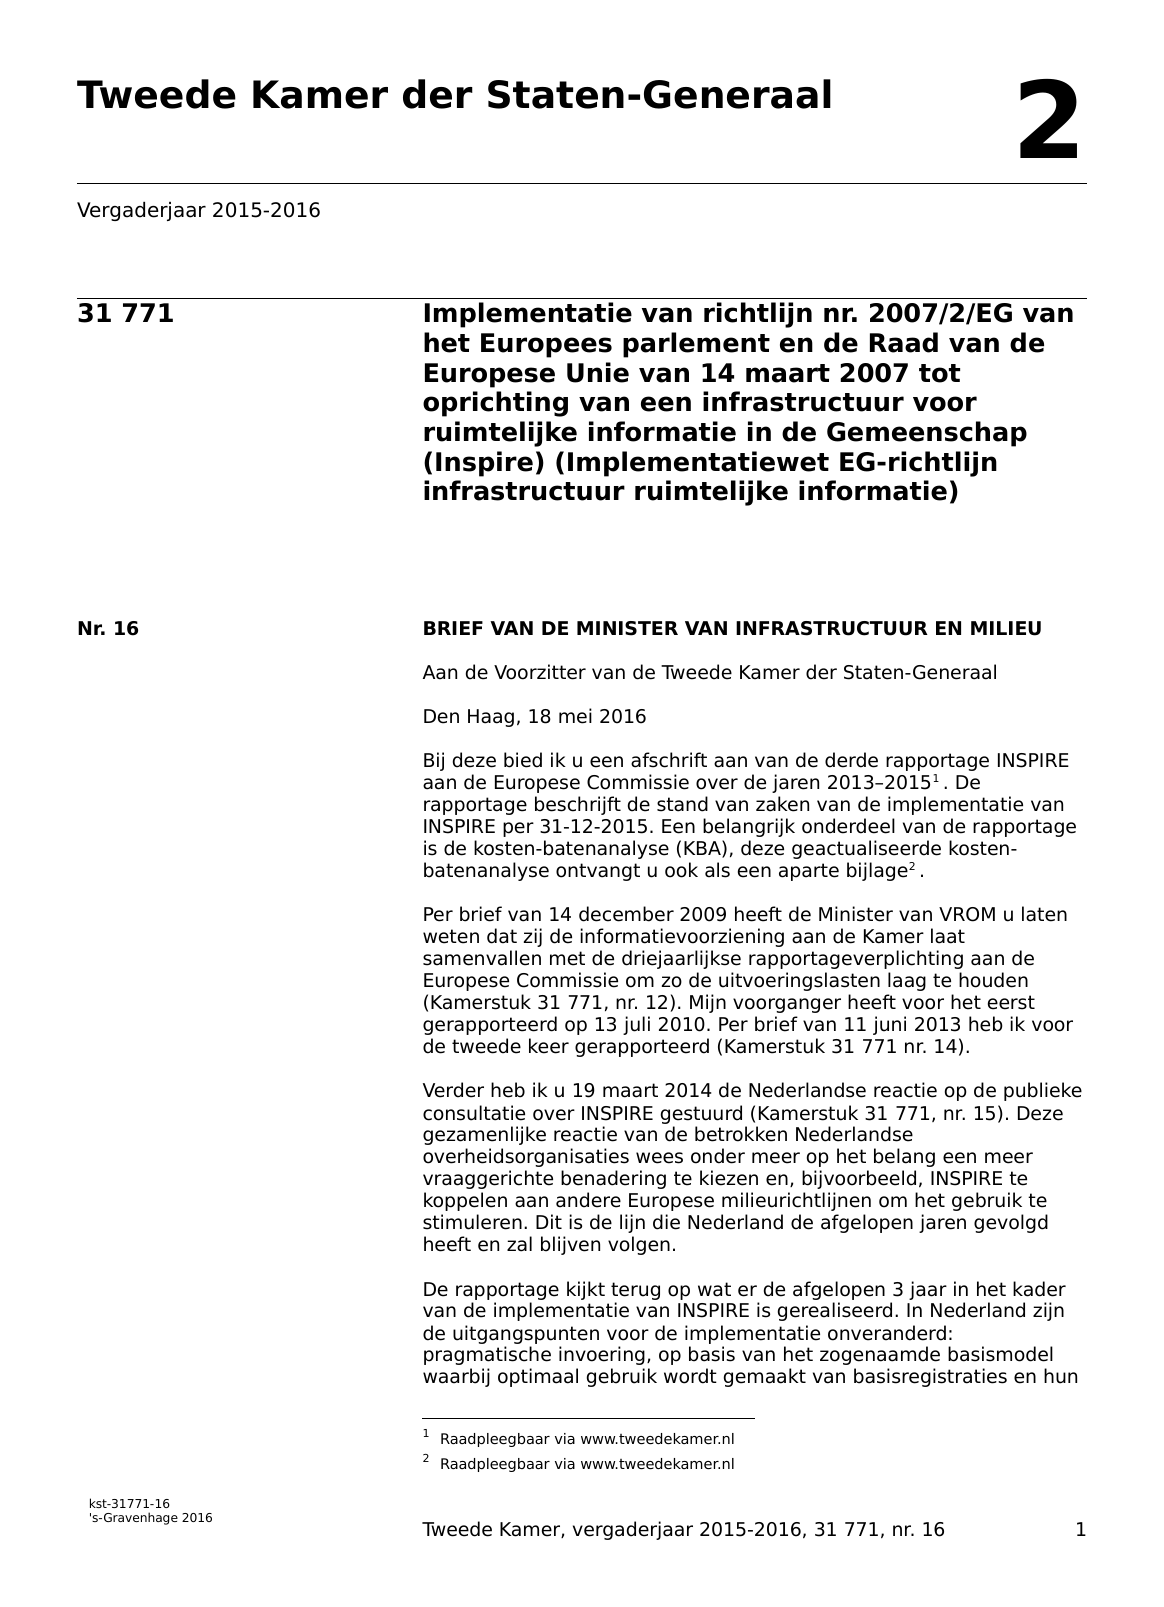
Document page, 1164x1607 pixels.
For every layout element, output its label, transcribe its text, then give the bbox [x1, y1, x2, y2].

text Per brief van 14 december 2009 heeft de Minister van VROM u laten weten dat zij de informatievoorziening aan de Kamer laat samenvallen met de driejaarlijkse rapportageverplichting aan de Europese Commissie om zo de uitvoeringslasten laag te houden (Kamerstuk 31 771, nr. 12). Mijn voorganger heeft voor het eerst gerapporteerd op 13 juli 2010. Per brief van 11 juni 2013 heb ik voor de tweede keer gerapporteerd (Kamerstuk 31 771 nr. 14). [422, 904, 1087, 1058]
text kst-31771-16 [88, 1497, 323, 1511]
subtitle 31 771 Implementatie van richtlijn nr. 2007/2/EG van het Europees parlement en de Raad van de Europese Unie van 14 maart 2007 tot oprichting van een infrastructuur voor ruimtelijke informatie in de Gemeenschap (Inspire) (Implementatiewet EG-richtlijn infrastructuur ruimtelijke informatie) [77, 299, 1087, 507]
text Verder heb ik u 19 maart 2014 de Nederlandse reactie op de publieke consultatie over INSPIRE gestuurd (Kamerstuk 31 771, nr. 15). Deze gezamenlijke reactie van de betrokken Nederlandse overheidsorganisaties wees onder meer op het belang een meer vraaggerichte benadering te kiezen en, bijvoorbeeld, INSPIRE te koppelen aan andere Europese milieurichtlijnen om het gebruik te stimuleren. Dit is de lijn die Nederland de afgelopen jaren gevolgd heeft en zal blijven volgen. [422, 1080, 1087, 1256]
text Bij deze bied ik u een afschrift aan van de derde rapportage INSPIRE aan de Europese Commissie over de jaren 2013–2015. De rapportage beschrijft de stand van zaken van de implementatie van INSPIRE per 31-12-2015. Een belangrijk onderdeel van de rapportage is de kosten-batenanalyse (KBA), deze geactualiseerde kosten-batenanalyse ontvangt u ook als een aparte bijlage. [422, 750, 1087, 882]
text Raadpleegbaar via www.tweedekamer.nl [422, 1452, 1087, 1474]
text Aan de Voorzitter van de Tweede Kamer der Staten-Generaal [422, 662, 1087, 684]
text Den Haag, 18 mei 2016 [422, 706, 1087, 728]
text De rapportage kijkt terug op wat er de afgelopen 3 jaar in het kader van de implementatie van INSPIRE is gerealiseerd. In Nederland zijn de uitgangspunten voor de implementatie onveranderd: pragmatische invoering, op basis van het zogenaamde basismodel waarbij optimaal gebruik wordt gemaakt van basisregistraties en hun [422, 1278, 1087, 1388]
text Raadpleegbaar via www.tweedekamer.nl [422, 1427, 1087, 1449]
text 's-Gravenhage 2016 [88, 1511, 323, 1525]
subtitle Nr. 16 BRIEF VAN DE MINISTER VAN INFRASTRUCTUUR EN MILIEU [77, 618, 1087, 640]
table_header Tweede Kamer der Staten-Generaal [77, 59, 886, 183]
table_cell Vergaderjaar 2015-2016 [77, 184, 1087, 298]
table_header 2 [886, 59, 1087, 183]
